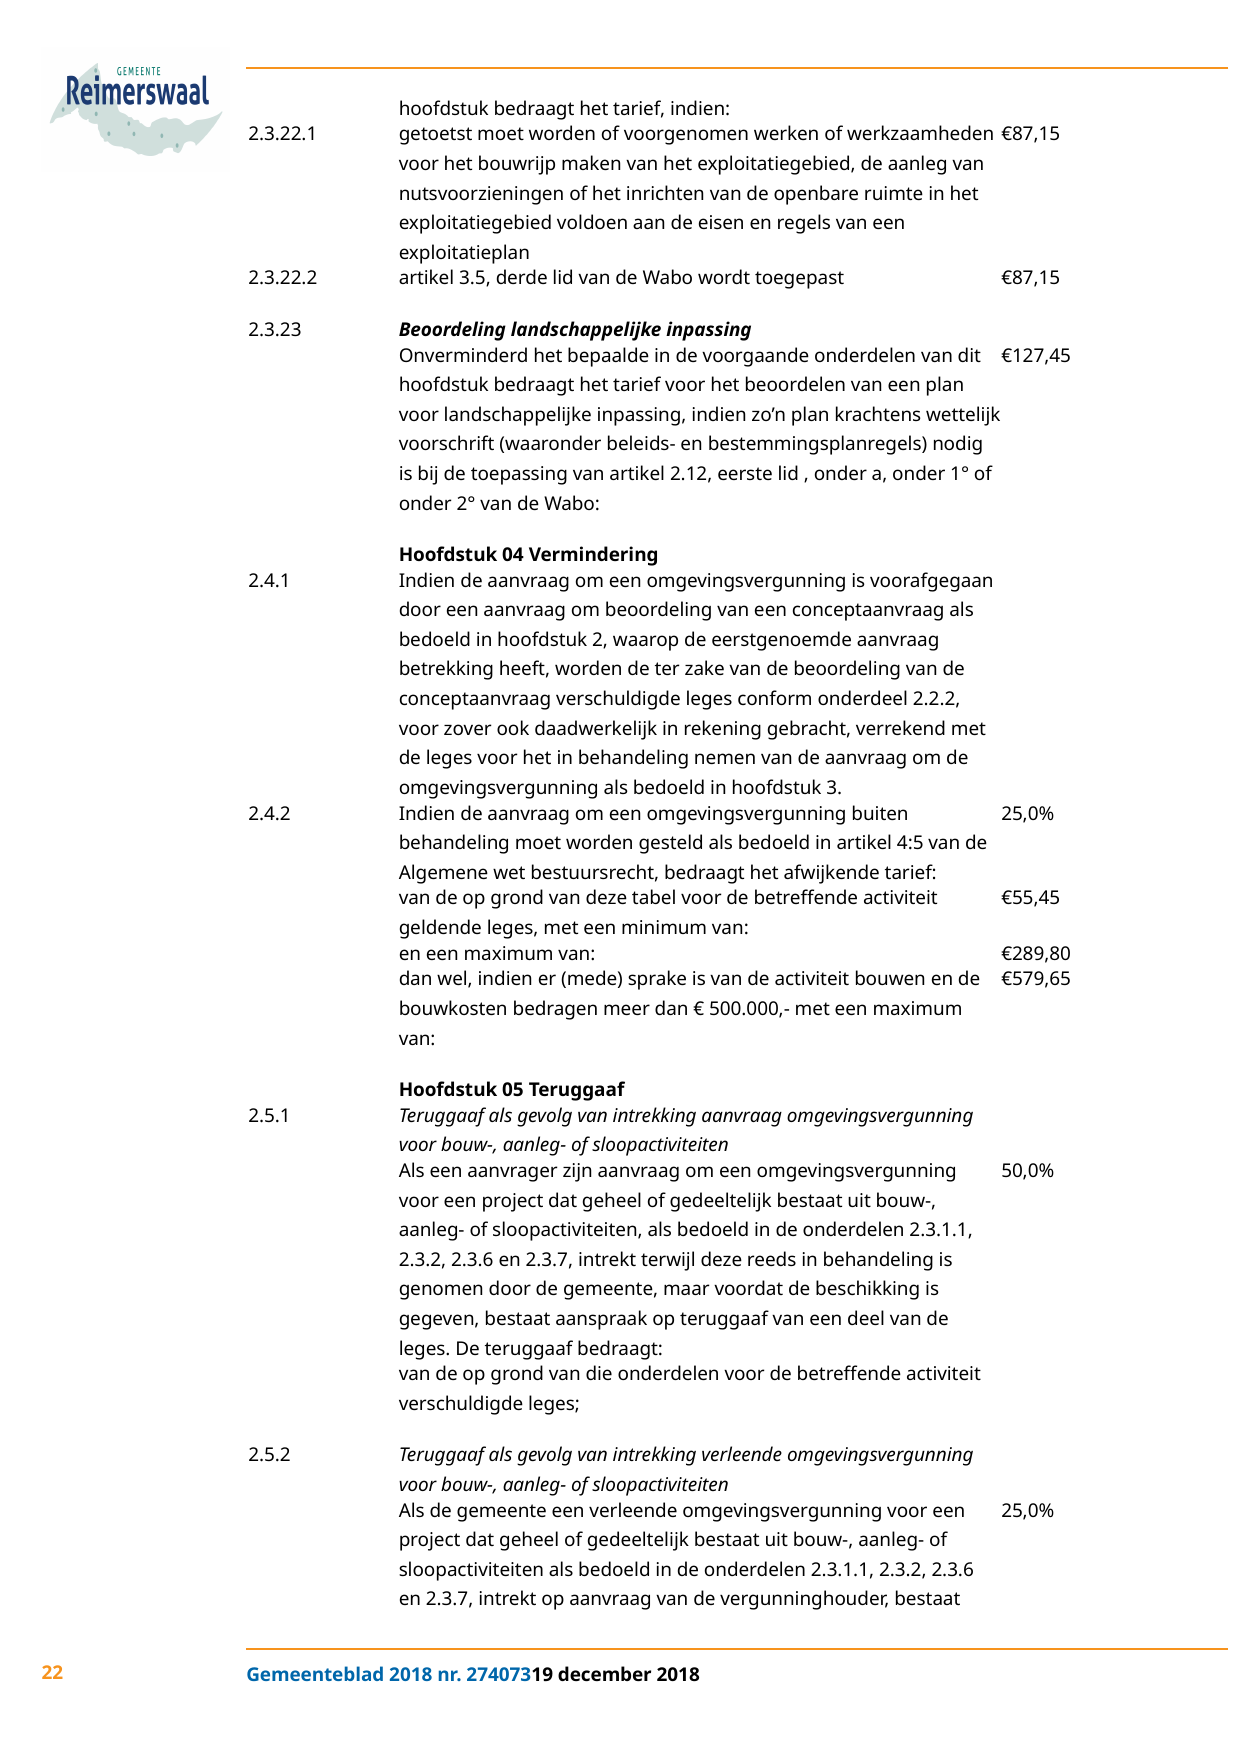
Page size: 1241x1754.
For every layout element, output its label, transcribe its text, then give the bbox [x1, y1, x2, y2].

table_cell [248, 95, 398, 121]
table_cell [248, 342, 398, 515]
table_cell [1001, 1076, 1152, 1102]
table_cell en een maximum van: [399, 940, 1001, 966]
table_cell Als de gemeente een verleende omgevingsvergunning voor een project dat geheel of gedeeltelijk bestaat uit bouw-, aanleg- of sloopactiviteiten als bedoeld in de onderdelen 2.3.1.1, 2.3.2, 2.3.6 en 2.3.7, intrekt op aanvraag van de vergunninghouder, bestaat [399, 1497, 1001, 1611]
table_cell 2.3.22.1 [248, 121, 398, 264]
table_cell €87,15 [1001, 265, 1152, 290]
table_cell [248, 515, 398, 541]
table_cell 2.3.23 [248, 316, 398, 342]
table_cell artikel 3.5, derde lid van de Wabo wordt toegepast [399, 265, 1001, 290]
table_cell [248, 1157, 398, 1361]
table_cell [1001, 567, 1152, 800]
table_cell [399, 1416, 1001, 1442]
table_cell €127,45 [1001, 342, 1152, 515]
table_cell [1001, 1102, 1152, 1157]
table_cell Teruggaaf als gevolg van intrekking aanvraag omgevingsvergunning voor bouw-, aanleg- of sloopactiviteiten [399, 1102, 1001, 1157]
table_cell 2.3.22.2 [248, 265, 398, 290]
table_cell Beoordeling landschappelijke inpassing [399, 316, 1001, 342]
table_cell [248, 541, 398, 567]
table_cell Indien de aanvraag om een omgevingsvergunning buiten behandeling moet worden gesteld als bedoeld in artikel 4:5 van de Algemene wet bestuursrecht, bedraagt het afwijkende tarief: [399, 800, 1001, 884]
table_cell [1001, 515, 1152, 541]
table_cell [1001, 541, 1152, 567]
table_cell Onverminderd het bepaalde in de voorgaande onderdelen van dit hoofdstuk bedraagt het tarief voor het beoordelen van een plan voor landschappelijke inpassing, indien zo’n plan krachtens wettelijk voorschrift (waaronder beleids- en bestemmingsplanregels) nodig is bij de toepassing van artikel 2.12, eerste lid , onder a, onder 1° of onder 2° van de Wabo: [399, 342, 1001, 515]
table_cell [248, 966, 398, 1051]
table_cell [248, 290, 398, 316]
table_cell Als een aanvrager zijn aanvraag om een omgevingsvergunning voor een project dat geheel of gedeeltelijk bestaat uit bouw-, aanleg- of sloopactiviteiten, als bedoeld in de onderdelen 2.3.1.1, 2.3.2, 2.3.6 en 2.3.7, intrekt terwijl deze reeds in behandeling is genomen door de gemeente, maar voordat de beschikking is gegeven, bestaat aanspraak op teruggaaf van een deel van de leges. De teruggaaf bedraagt: [399, 1157, 1001, 1361]
table_cell [399, 515, 1001, 541]
table_cell [248, 1051, 398, 1076]
table_cell 2.4.2 [248, 800, 398, 884]
table_cell 2.4.1 [248, 567, 398, 800]
table_cell [248, 1497, 398, 1611]
table_cell [399, 1051, 1001, 1076]
table_cell getoetst moet worden of voorgenomen werken of werkzaamheden voor het bouwrijp maken van het exploitatiegebied, de aanleg van nutsvoorzieningen of het inrichten van de openbare ruimte in het exploitatiegebied voldoen aan de eisen en regels van een exploitatieplan [399, 121, 1001, 264]
table_cell Teruggaaf als gevolg van intrekking verleende omgevingsvergunning voor bouw-, aanleg- of sloopactiviteiten [399, 1442, 1001, 1497]
table_cell €55,45 [1001, 885, 1152, 940]
table_cell Hoofdstuk 04 Vermindering [399, 541, 1001, 567]
table_cell [1001, 1361, 1152, 1416]
table_cell 25,0% [1001, 800, 1152, 884]
table_cell Indien de aanvraag om een omgevingsvergunning is voorafgegaan door een aanvraag om beoordeling van een conceptaanvraag als bedoeld in hoofdstuk 2, waarop de eerstgenoemde aanvraag betrekking heeft, worden de ter zake van de beoordeling van de conceptaanvraag verschuldigde leges conform onderdeel 2.2.2, voor zover ook daadwerkelijk in rekening gebracht, verrekend met de leges voor het in behandeling nemen van de aanvraag om de omgevingsvergunning als bedoeld in hoofdstuk 3. [399, 567, 1001, 800]
table_cell [399, 290, 1001, 316]
table_cell 50,0% [1001, 1157, 1152, 1361]
table_cell [1001, 1442, 1152, 1497]
table_cell [248, 1361, 398, 1416]
table_cell [248, 1076, 398, 1102]
table_cell Hoofdstuk 05 Teruggaaf [399, 1076, 1001, 1102]
table_cell 25,0% [1001, 1497, 1152, 1611]
picture [41, 47, 231, 172]
table_cell €87,15 [1001, 121, 1152, 264]
table_cell €289,80 [1001, 940, 1152, 966]
table_cell [1001, 290, 1152, 316]
table_cell [248, 885, 398, 940]
table_cell [248, 1416, 398, 1442]
table_cell hoofdstuk bedraagt het tarief, indien: [399, 95, 1001, 121]
table_cell [1001, 95, 1152, 121]
table_cell van de op grond van deze tabel voor de betreffende activiteit geldende leges, met een minimum van: [399, 885, 1001, 940]
table_cell €579,65 [1001, 966, 1152, 1051]
table_cell 2.5.1 [248, 1102, 398, 1157]
table_cell [248, 940, 398, 966]
table_cell dan wel, indien er (mede) sprake is van de activiteit bouwen en de bouwkosten bedragen meer dan € 500.000,- met een maximum van: [399, 966, 1001, 1051]
table_cell 2.5.2 [248, 1442, 398, 1497]
table_cell [1001, 1416, 1152, 1442]
table_cell [1001, 1051, 1152, 1076]
table_cell van de op grond van die onderdelen voor de betreffende activiteit verschuldigde leges; [399, 1361, 1001, 1416]
table_cell [1001, 316, 1152, 342]
